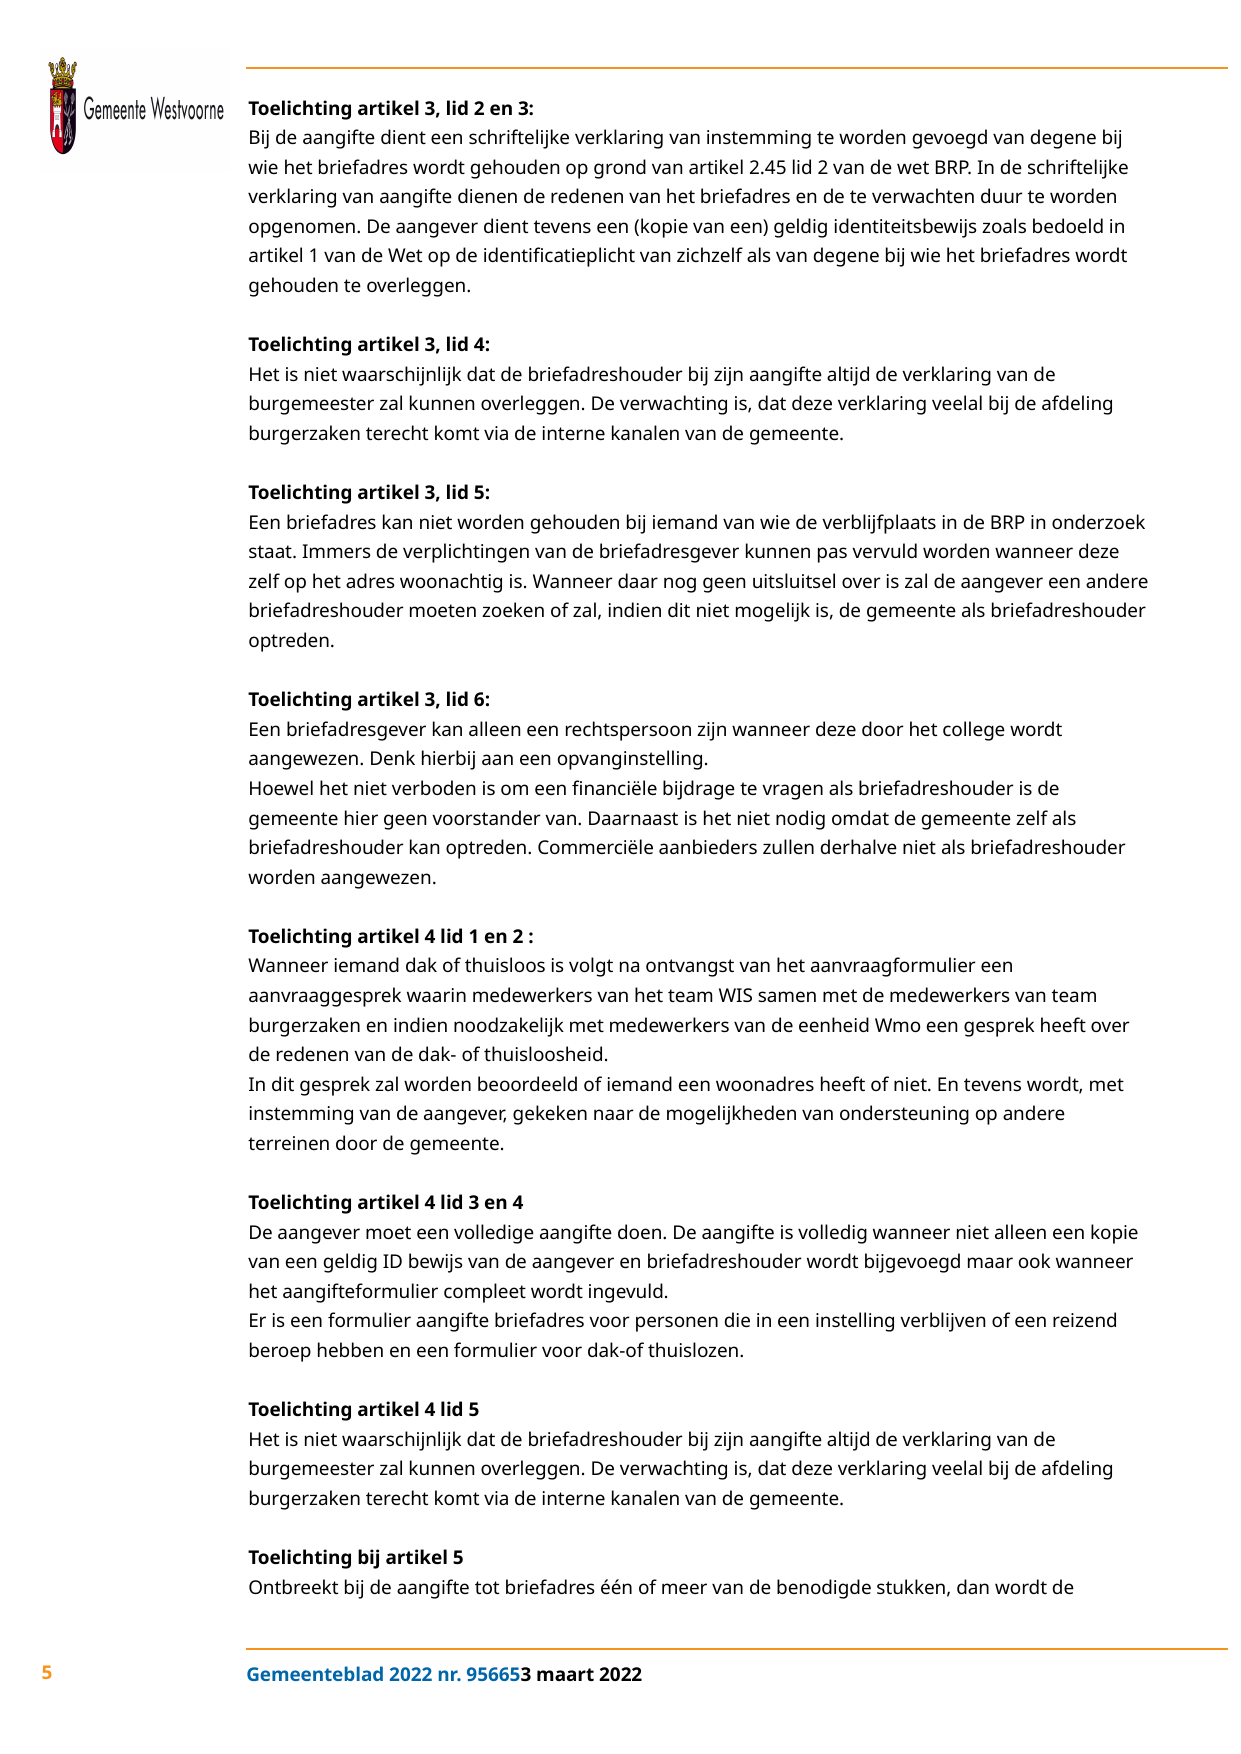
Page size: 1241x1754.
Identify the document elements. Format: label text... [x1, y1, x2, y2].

text Ontbreekt bij de aangifte tot briefadres één of meer van de benodigde stukken, dan wordt de [248, 1574, 1152, 1600]
picture [41, 47, 231, 172]
text Toelichting bij artikel 5 [248, 1544, 1152, 1570]
text Toelichting artikel 4 lid 1 en 2 : [248, 923, 1152, 949]
text In dit gesprek zal worden beoordeeld of iemand een woonadres heeft of niet. En tevens wordt, met instemming van de aangever, gekeken naar de mogelijkheden van ondersteuning op andere terreinen door de gemeente. [248, 1071, 1152, 1156]
text Toelichting artikel 3, lid 5: [248, 479, 1152, 505]
text De aangever moet een volledige aangifte doen. De aangifte is volledig wanneer niet alleen een kopie van een geldig ID bewijs van de aangever en briefadreshouder wordt bijgevoegd maar ook wanneer het aangifteformulier compleet wordt ingevuld. [248, 1219, 1152, 1304]
text Toelichting artikel 4 lid 3 en 4 [248, 1189, 1152, 1215]
text Toelichting artikel 3, lid 2 en 3: [248, 95, 1152, 121]
text Toelichting artikel 3, lid 4: [248, 331, 1152, 357]
text Bij de aangifte dient een schriftelijke verklaring van instemming te worden gevoegd van degene bij wie het briefadres wordt gehouden op grond van artikel 2.45 lid 2 van de wet BRP. In de schriftelijke verklaring van aangifte dienen de redenen van het briefadres en de te verwachten duur te worden opgenomen. De aangever dient tevens een (kopie van een) geldig identiteitsbewijs zoals bedoeld in artikel 1 van de Wet op de identificatieplicht van zichzelf als van degene bij wie het briefadres wordt gehouden te overleggen. [248, 124, 1152, 298]
text Een briefadresgever kan alleen een rechtspersoon zijn wanneer deze door het college wordt aangewezen. Denk hierbij aan een opvanginstelling. [248, 716, 1152, 771]
text Wanneer iemand dak of thuisloos is volgt na ontvangst van het aanvraagformulier een aanvraaggesprek waarin medewerkers van het team WIS samen met de medewerkers van team burgerzaken en indien noodzakelijk met medewerkers van de eenheid Wmo een gesprek heeft over de redenen van de dak- of thuisloosheid. [248, 953, 1152, 1067]
text Toelichting artikel 4 lid 5 [248, 1396, 1152, 1422]
text Hoewel het niet verboden is om een financiële bijdrage te vragen als briefadreshouder is de gemeente hier geen voorstander van. Daarnaast is het niet nodig omdat de gemeente zelf als briefadreshouder kan optreden. Commerciële aanbieders zullen derhalve niet als briefadreshouder worden aangewezen. [248, 775, 1152, 890]
text Er is een formulier aangifte briefadres voor personen die in een instelling verblijven of een reizend beroep hebben en een formulier voor dak-of thuislozen. [248, 1308, 1152, 1363]
text Het is niet waarschijnlijk dat de briefadreshouder bij zijn aangifte altijd de verklaring van de burgemeester zal kunnen overleggen. De verwachting is, dat deze verklaring veelal bij de afdeling burgerzaken terecht komt via de interne kanalen van de gemeente. [248, 361, 1152, 446]
text Toelichting artikel 3, lid 6: [248, 686, 1152, 712]
text Een briefadres kan niet worden gehouden bij iemand van wie de verblijfplaats in de BRP in onderzoek staat. Immers de verplichtingen van de briefadresgever kunnen pas vervuld worden wanneer deze zelf op het adres woonachtig is. Wanneer daar nog geen uitsluitsel over is zal de aangever een andere briefadreshouder moeten zoeken of zal, indien dit niet mogelijk is, de gemeente als briefadreshouder optreden. [248, 509, 1152, 653]
text Het is niet waarschijnlijk dat de briefadreshouder bij zijn aangifte altijd de verklaring van de burgemeester zal kunnen overleggen. De verwachting is, dat deze verklaring veelal bij de afdeling burgerzaken terecht komt via de interne kanalen van de gemeente. [248, 1426, 1152, 1511]
